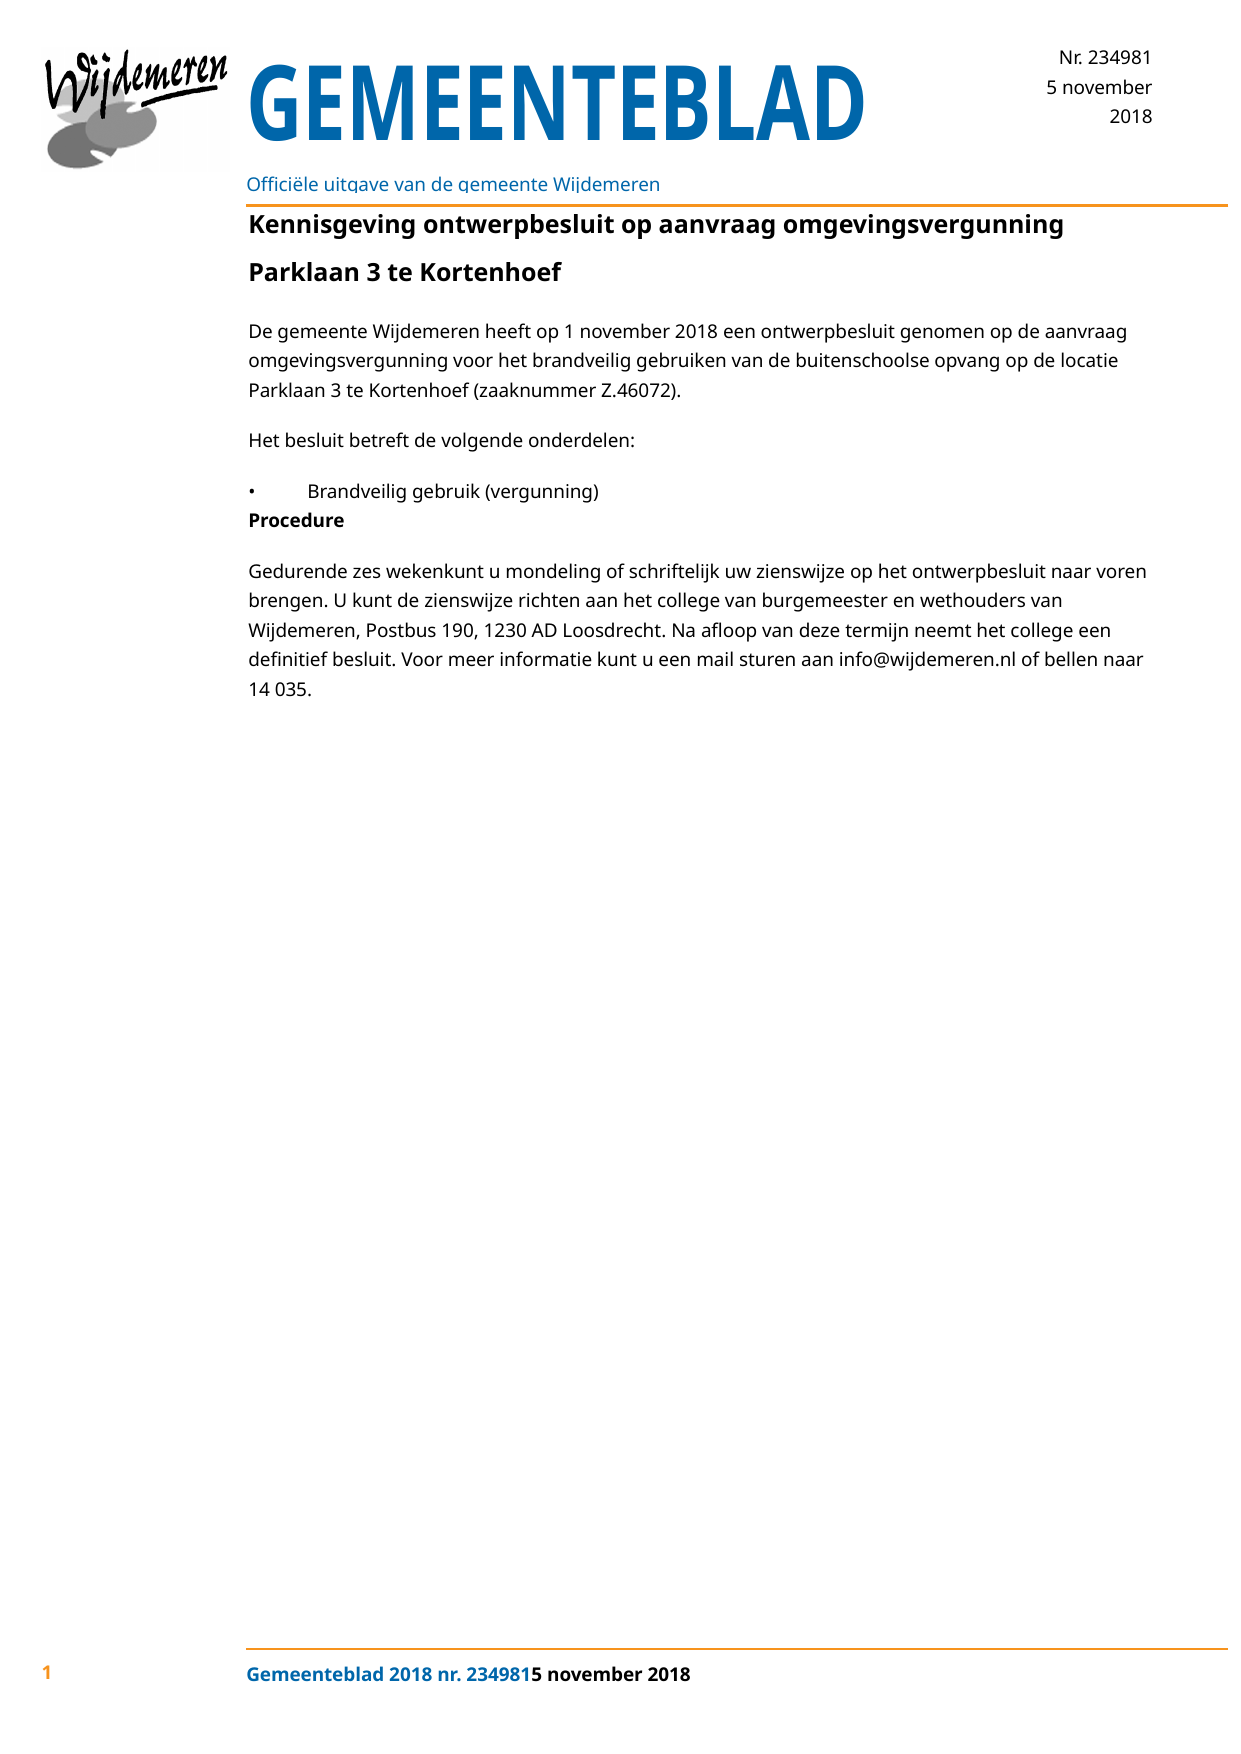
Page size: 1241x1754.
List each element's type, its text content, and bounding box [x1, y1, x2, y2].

picture [41, 47, 231, 172]
text Het besluit betreft de volgende onderdelen: [248, 427, 1152, 453]
text De gemeente Wijdemeren heeft op 1 november 2018 een ontwerpbesluit genomen op de aanvraag omgevingsvergunning voor het brandveilig gebruiken van de buitenschoolse opvang op de locatie Parklaan 3 te Kortenhoef (zaaknummer Z.46072). [248, 318, 1152, 403]
text Kennisgeving ontwerpbesluit op aanvraag omgevingsvergunning Parklaan 3 te Kortenhoef [248, 207, 1152, 288]
text Procedure [248, 507, 1152, 533]
text Gedurende zes wekenkunt u mondeling of schriftelijk uw zienswijze op het ontwerpbesluit naar voren brengen. U kunt de zienswijze richten aan het college van burgemeester en wethouders van Wijdemeren, Postbus 190, 1230 AD Loosdrecht. Na afloop van deze termijn neemt het college een definitief besluit. Voor meer informatie kunt u een mail sturen aan info@wijdemeren.nl of bellen naar 14 035. [248, 558, 1152, 702]
list Brandveilig gebruik (vergunning) [248, 478, 1152, 504]
